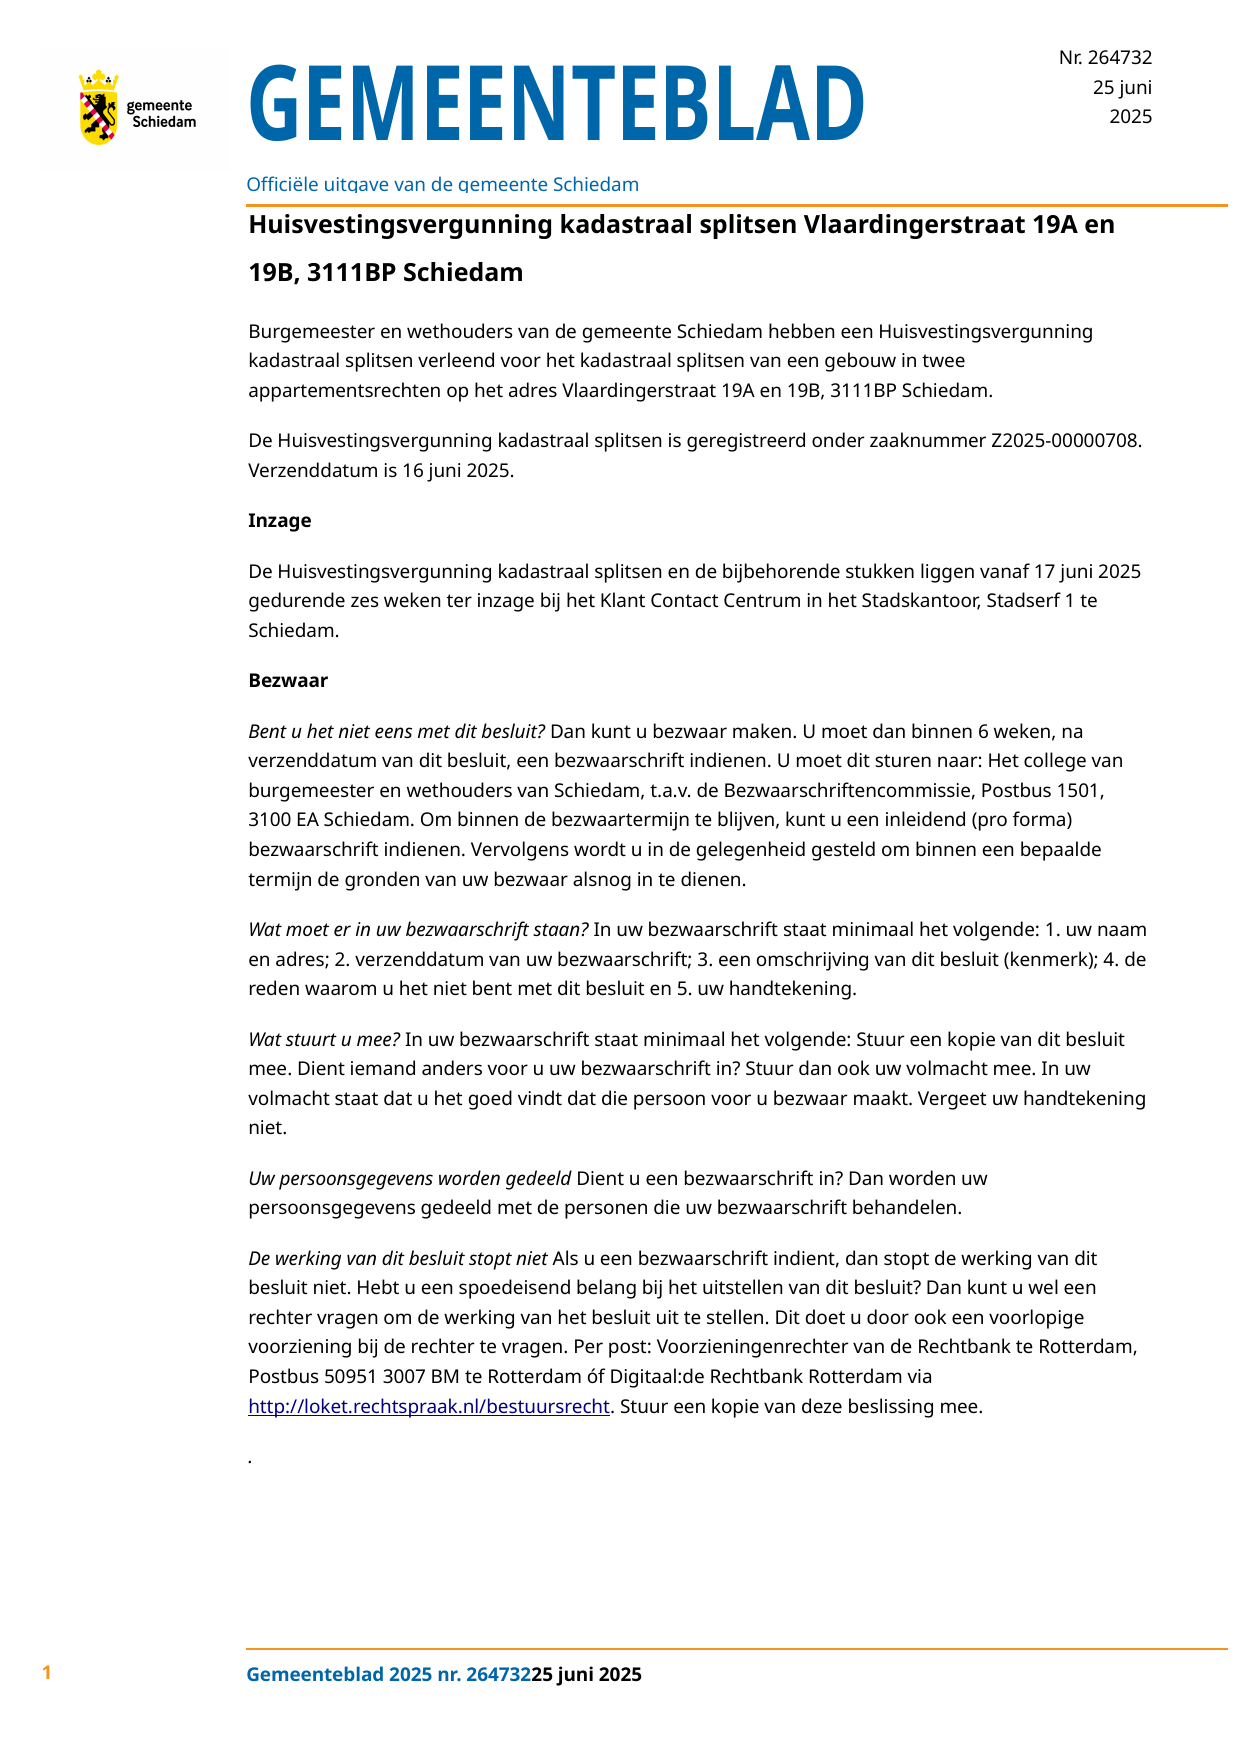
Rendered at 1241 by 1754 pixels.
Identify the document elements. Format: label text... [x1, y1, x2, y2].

text Burgemeester en wethouders van de gemeente Schiedam hebben een Huisvestingsvergunning kadastraal splitsen verleend voor het kadastraal splitsen van een gebouw in twee appartementsrechten op het adres Vlaardingerstraat 19A en 19B, 3111BP Schiedam. [248, 318, 1152, 403]
text Inzage [248, 507, 1152, 533]
text Bent u het niet eens met dit besluit? Dan kunt u bezwaar maken. U moet dan binnen 6 weken, na verzenddatum van dit besluit, een bezwaarschrift indienen. U moet dit sturen naar: Het college van burgemeester en wethouders van Schiedam, t.a.v. de Bezwaarschriftencommissie, Postbus 1501, 3100 EA Schiedam. Om binnen de bezwaartermijn te blijven, kunt u een inleidend (pro forma) bezwaarschrift indienen. Vervolgens wordt u in de gelegenheid gesteld om binnen een bepaalde termijn de gronden van uw bezwaar alsnog in te dienen. [248, 718, 1152, 892]
text De Huisvestingsvergunning kadastraal splitsen is geregistreerd onder zaaknummer Z2025-00000708. Verzenddatum is 16 juni 2025. [248, 427, 1152, 483]
text Uw persoonsgegevens worden gedeeld Dient u een bezwaarschrift in? Dan worden uw persoonsgegevens gedeeld met de personen die uw bezwaarschrift behandelen. [248, 1165, 1152, 1220]
text Wat moet er in uw bezwaarschrift staan? In uw bezwaarschrift staat minimaal het volgende: 1. uw naam en adres; 2. verzenddatum van uw bezwaarschrift; 3. een omschrijving van dit besluit (kenmerk); 4. de reden waarom u het niet bent met dit besluit en 5. uw handtekening. [248, 916, 1152, 1001]
text Huisvestingsvergunning kadastraal splitsen Vlaardingerstraat 19A en 19B, 3111BP Schiedam [248, 207, 1152, 288]
text Wat stuurt u mee? In uw bezwaarschrift staat minimaal het volgende: Stuur een kopie van dit besluit mee. Dient iemand anders voor u uw bezwaarschrift in? Stuur dan ook uw volmacht mee. In uw volmacht staat dat u het goed vindt dat die persoon voor u bezwaar maakt. Vergeet uw handtekening niet. [248, 1026, 1152, 1140]
text De werking van dit besluit stopt niet Als u een bezwaarschrift indient, dan stopt de werking van dit besluit niet. Hebt u een spoedeisend belang bij het uitstellen van dit besluit? Dan kunt u wel een rechter vragen om de werking van het besluit uit te stellen. Dit doet u door ook een voorlopige voorziening bij de rechter te vragen. Per post: Voorzieningenrechter van de Rechtbank te Rotterdam, Postbus 50951 3007 BM te Rotterdam óf Digitaal:de Rechtbank Rotterdam via http://loket.rechtspraak.nl/bestuursrecht. Stuur een kopie van deze beslissing mee. [248, 1245, 1152, 1419]
text . [248, 1443, 1152, 1469]
text De Huisvestingsvergunning kadastraal splitsen en de bijbehorende stukken liggen vanaf 17 juni 2025 gedurende zes weken ter inzage bij het Klant Contact Centrum in het Stadskantoor, Stadserf 1 te Schiedam. [248, 558, 1152, 643]
text Bezwaar [248, 667, 1152, 693]
picture [41, 47, 231, 172]
